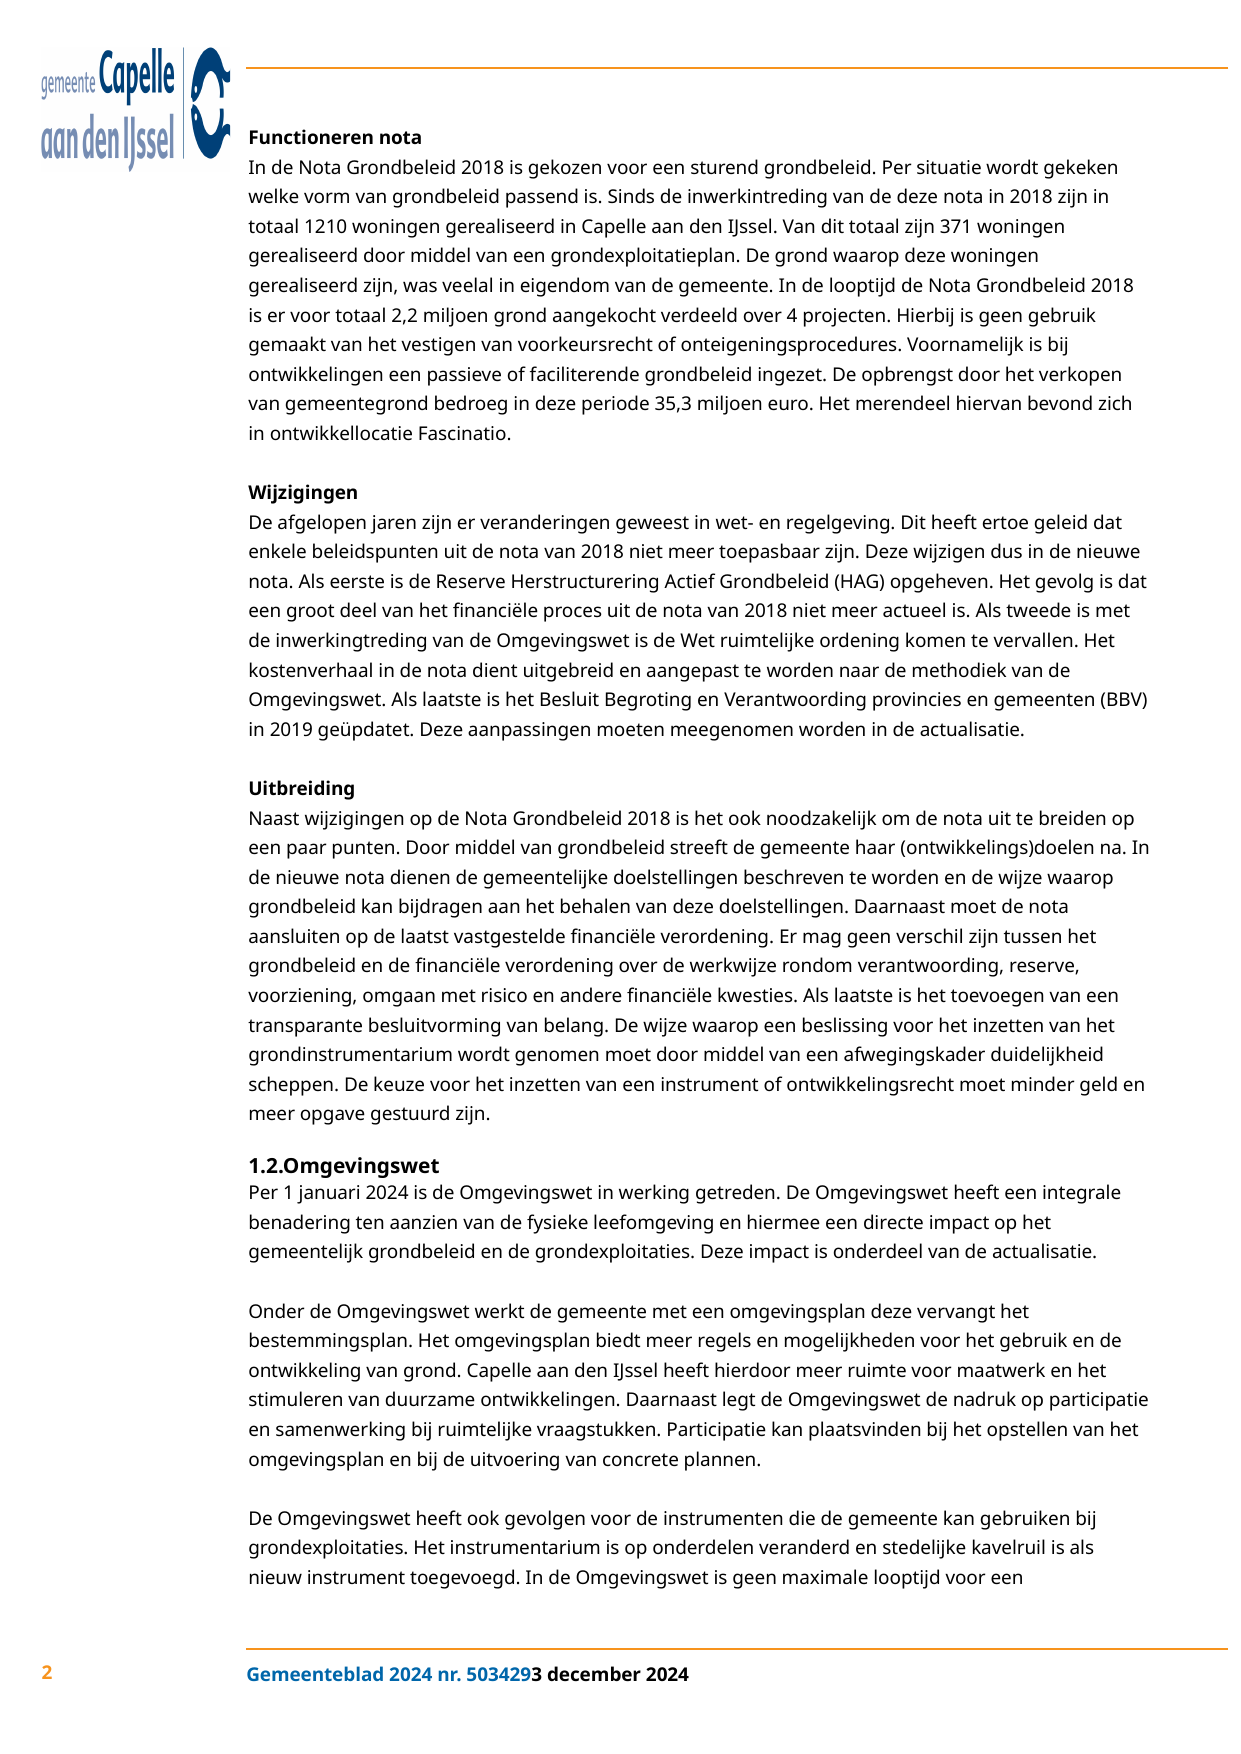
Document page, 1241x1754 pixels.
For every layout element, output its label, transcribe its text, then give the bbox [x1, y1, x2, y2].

text De Omgevingswet heeft ook gevolgen voor de instrumenten die de gemeente kan gebruiken bij grondexploitaties. Het instrumentarium is op onderdelen veranderd en stedelijke kavelruil is als nieuw instrument toegevoegd. In de Omgevingswet is geen maximale looptijd voor een [248, 1505, 1152, 1590]
text 1.2.Omgevingswet [248, 1151, 1152, 1179]
picture [41, 47, 231, 172]
text In de Nota Grondbeleid 2018 is gekozen voor een sturend grondbeleid. Per situatie wordt gekeken welke vorm van grondbeleid passend is. Sinds de inwerkintreding van de deze nota in 2018 zijn in totaal 1210 woningen gerealiseerd in Capelle aan den IJssel. Van dit totaal zijn 371 woningen gerealiseerd door middel van een grondexploitatieplan. De grond waarop deze woningen gerealiseerd zijn, was veelal in eigendom van de gemeente. In de looptijd de Nota Grondbeleid 2018 is er voor totaal 2,2 miljoen grond aangekocht verdeeld over 4 projecten. Hierbij is geen gebruik gemaakt van het vestigen van voorkeursrecht of onteigeningsprocedures. Voornamelijk is bij ontwikkelingen een passieve of faciliterende grondbeleid ingezet. De opbrengst door het verkopen van gemeentegrond bedroeg in deze periode 35,3 miljoen euro. Het merendeel hiervan bevond zich in ontwikkellocatie Fascinatio. [248, 154, 1152, 446]
text Onder de Omgevingswet werkt de gemeente met een omgevingsplan deze vervangt het bestemmingsplan. Het omgevingsplan biedt meer regels en mogelijkheden voor het gebruik en de ontwikkeling van grond. Capelle aan den IJssel heeft hierdoor meer ruimte voor maatwerk en het stimuleren van duurzame ontwikkelingen. Daarnaast legt de Omgevingswet de nadruk op participatie en samenwerking bij ruimtelijke vraagstukken. Participatie kan plaatsvinden bij het opstellen van het omgevingsplan en bij de uitvoering van concrete plannen. [248, 1298, 1152, 1471]
text De afgelopen jaren zijn er veranderingen geweest in wet- en regelgeving. Dit heeft ertoe geleid dat enkele beleidspunten uit de nota van 2018 niet meer toepasbaar zijn. Deze wijzigen dus in de nieuwe nota. Als eerste is de Reserve Herstructurering Actief Grondbeleid (HAG) opgeheven. Het gevolg is dat een groot deel van het financiële proces uit de nota van 2018 niet meer actueel is. Als tweede is met de inwerkingtreding van de Omgevingswet is de Wet ruimtelijke ordening komen te vervallen. Het kostenverhaal in de nota dient uitgebreid en aangepast te worden naar de methodiek van de Omgevingswet. Als laatste is het Besluit Begroting en Verantwoording provincies en gemeenten (BBV) in 2019 geüpdatet. Deze aanpassingen moeten meegenomen worden in de actualisatie. [248, 509, 1152, 742]
text Per 1 januari 2024 is de Omgevingswet in werking getreden. De Omgevingswet heeft een integrale benadering ten aanzien van de fysieke leefomgeving en hiermee een directe impact op het gemeentelijk grondbeleid en de grondexploitaties. Deze impact is onderdeel van de actualisatie. [248, 1179, 1152, 1264]
text Naast wijzigingen op de Nota Grondbeleid 2018 is het ook noodzakelijk om de nota uit te breiden op een paar punten. Door middel van grondbeleid streeft de gemeente haar (ontwikkelings)doelen na. In de nieuwe nota dienen de gemeentelijke doelstellingen beschreven te worden en de wijze waarop grondbeleid kan bijdragen aan het behalen van deze doelstellingen. Daarnaast moet de nota aansluiten op de laatst vastgestelde financiële verordening. Er mag geen verschil zijn tussen het grondbeleid en de financiële verordening over de werkwijze rondom verantwoording, reserve, voorziening, omgaan met risico en andere financiële kwesties. Als laatste is het toevoegen van een transparante besluitvorming van belang. De wijze waarop een beslissing voor het inzetten van het grondinstrumentarium wordt genomen moet door middel van een afwegingskader duidelijkheid scheppen. De keuze voor het inzetten van een instrument of ontwikkelingsrecht moet minder geld en meer opgave gestuurd zijn. [248, 805, 1152, 1126]
text Uitbreiding [248, 775, 1152, 801]
text Wijzigingen [248, 479, 1152, 505]
text Functioneren nota [248, 124, 1152, 150]
